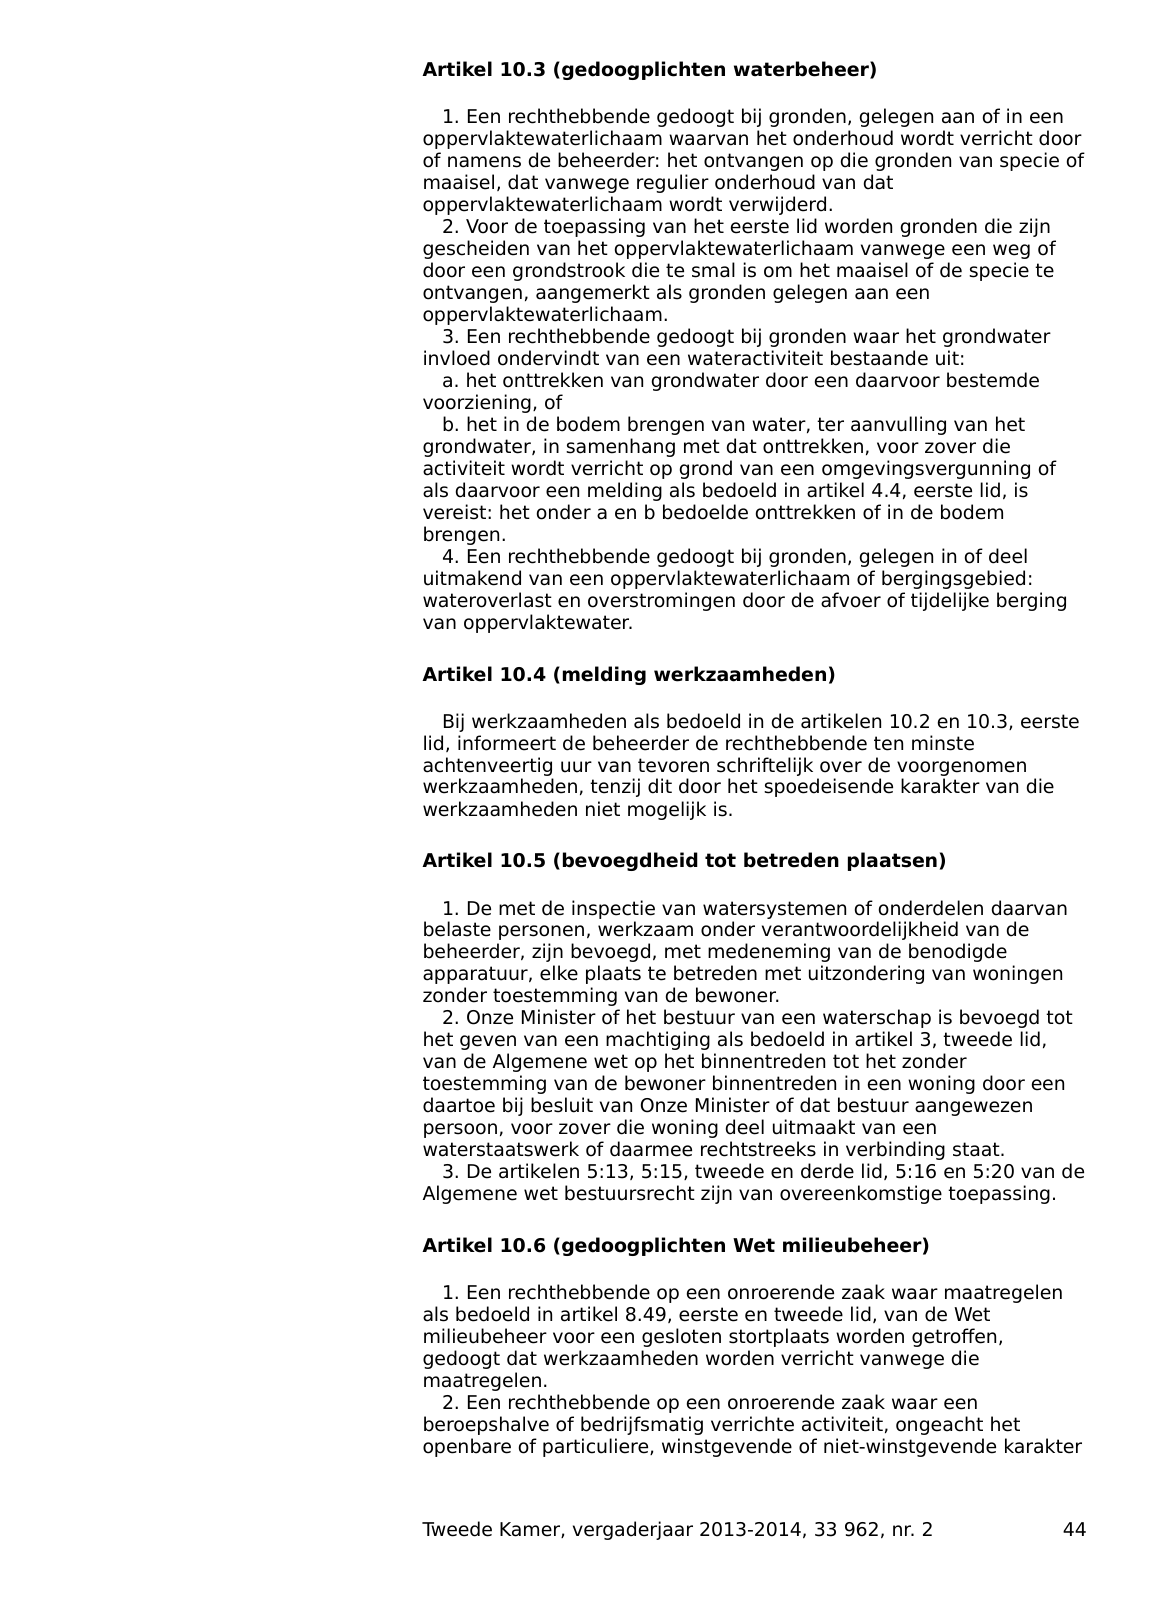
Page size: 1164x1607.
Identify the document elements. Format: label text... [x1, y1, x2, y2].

text 3. Een rechthebbende gedoogt bij gronden waar het grondwater invloed ondervindt van een wateractiviteit bestaande uit: [422, 326, 1087, 370]
subtitle Artikel 10.6 (gedoogplichten Wet milieubeheer) [422, 1235, 1087, 1257]
text 3. De artikelen 5:13, 5:15, tweede en derde lid, 5:16 en 5:20 van de Algemene wet bestuursrecht zijn van overeenkomstige toepassing. [422, 1161, 1087, 1205]
text 1. Een rechthebbende op een onroerende zaak waar maatregelen als bedoeld in artikel 8.49, eerste en tweede lid, van de Wet milieubeheer voor een gesloten stortplaats worden getroffen, gedoogt dat werkzaamheden worden verricht vanwege die maatregelen. [422, 1282, 1087, 1392]
subtitle Artikel 10.4 (melding werkzaamheden) [422, 663, 1087, 686]
text 1. Een rechthebbende gedoogt bij gronden, gelegen aan of in een oppervlaktewaterlichaam waarvan het onderhoud wordt verricht door of namens de beheerder: het ontvangen op die gronden van specie of maaisel, dat vanwege regulier onderhoud van dat oppervlaktewaterlichaam wordt verwijderd. [422, 106, 1087, 216]
text Bij werkzaamheden als bedoeld in de artikelen 10.2 en 10.3, eerste lid, informeert de beheerder de rechthebbende ten minste achtenveertig uur van tevoren schriftelijk over de voorgenomen werkzaamheden, tenzij dit door het spoedeisende karakter van die werkzaamheden niet mogelijk is. [422, 711, 1087, 820]
text 2. Een rechthebbende op een onroerende zaak waar een beroepshalve of bedrijfsmatig verrichte activiteit, ongeacht het openbare of particuliere, winstgevende of niet-winstgevende karakter [422, 1392, 1087, 1458]
subtitle Artikel 10.3 (gedoogplichten waterbeheer) [422, 59, 1087, 81]
text 2. Onze Minister of het bestuur van een waterschap is bevoegd tot het geven van een machtiging als bedoeld in artikel 3, tweede lid, van de Algemene wet op het binnentreden tot het zonder toestemming van de bewoner binnentreden in een woning door een daartoe bij besluit van Onze Minister of dat bestuur aangewezen persoon, voor zover die woning deel uitmaakt van een waterstaatswerk of daarmee rechtstreeks in verbinding staat. [422, 1007, 1087, 1161]
text b. het in de bodem brengen van water, ter aanvulling van het grondwater, in samenhang met dat onttrekken, voor zover die activiteit wordt verricht op grond van een omgevingsvergunning of als daarvoor een melding als bedoeld in artikel 4.4, eerste lid, is vereist: het onder a en b bedoelde onttrekken of in de bodem brengen. [422, 414, 1087, 546]
text 4. Een rechthebbende gedoogt bij gronden, gelegen in of deel uitmakend van een oppervlaktewaterlichaam of bergingsgebied: wateroverlast en overstromingen door de afvoer of tijdelijke berging van oppervlaktewater. [422, 546, 1087, 633]
subtitle Artikel 10.5 (bevoegdheid tot betreden plaatsen) [422, 850, 1087, 872]
text a. het onttrekken van grondwater door een daarvoor bestemde voorziening, of [422, 370, 1087, 414]
text 1. De met de inspectie van watersystemen of onderdelen daarvan belaste personen, werkzaam onder verantwoordelijkheid van de beheerder, zijn bevoegd, met medeneming van de benodigde apparatuur, elke plaats te betreden met uitzondering van woningen zonder toestemming van de bewoner. [422, 897, 1087, 1007]
text 2. Voor de toepassing van het eerste lid worden gronden die zijn gescheiden van het oppervlaktewaterlichaam vanwege een weg of door een grondstrook die te smal is om het maaisel of de specie te ontvangen, aangemerkt als gronden gelegen aan een oppervlaktewaterlichaam. [422, 216, 1087, 326]
